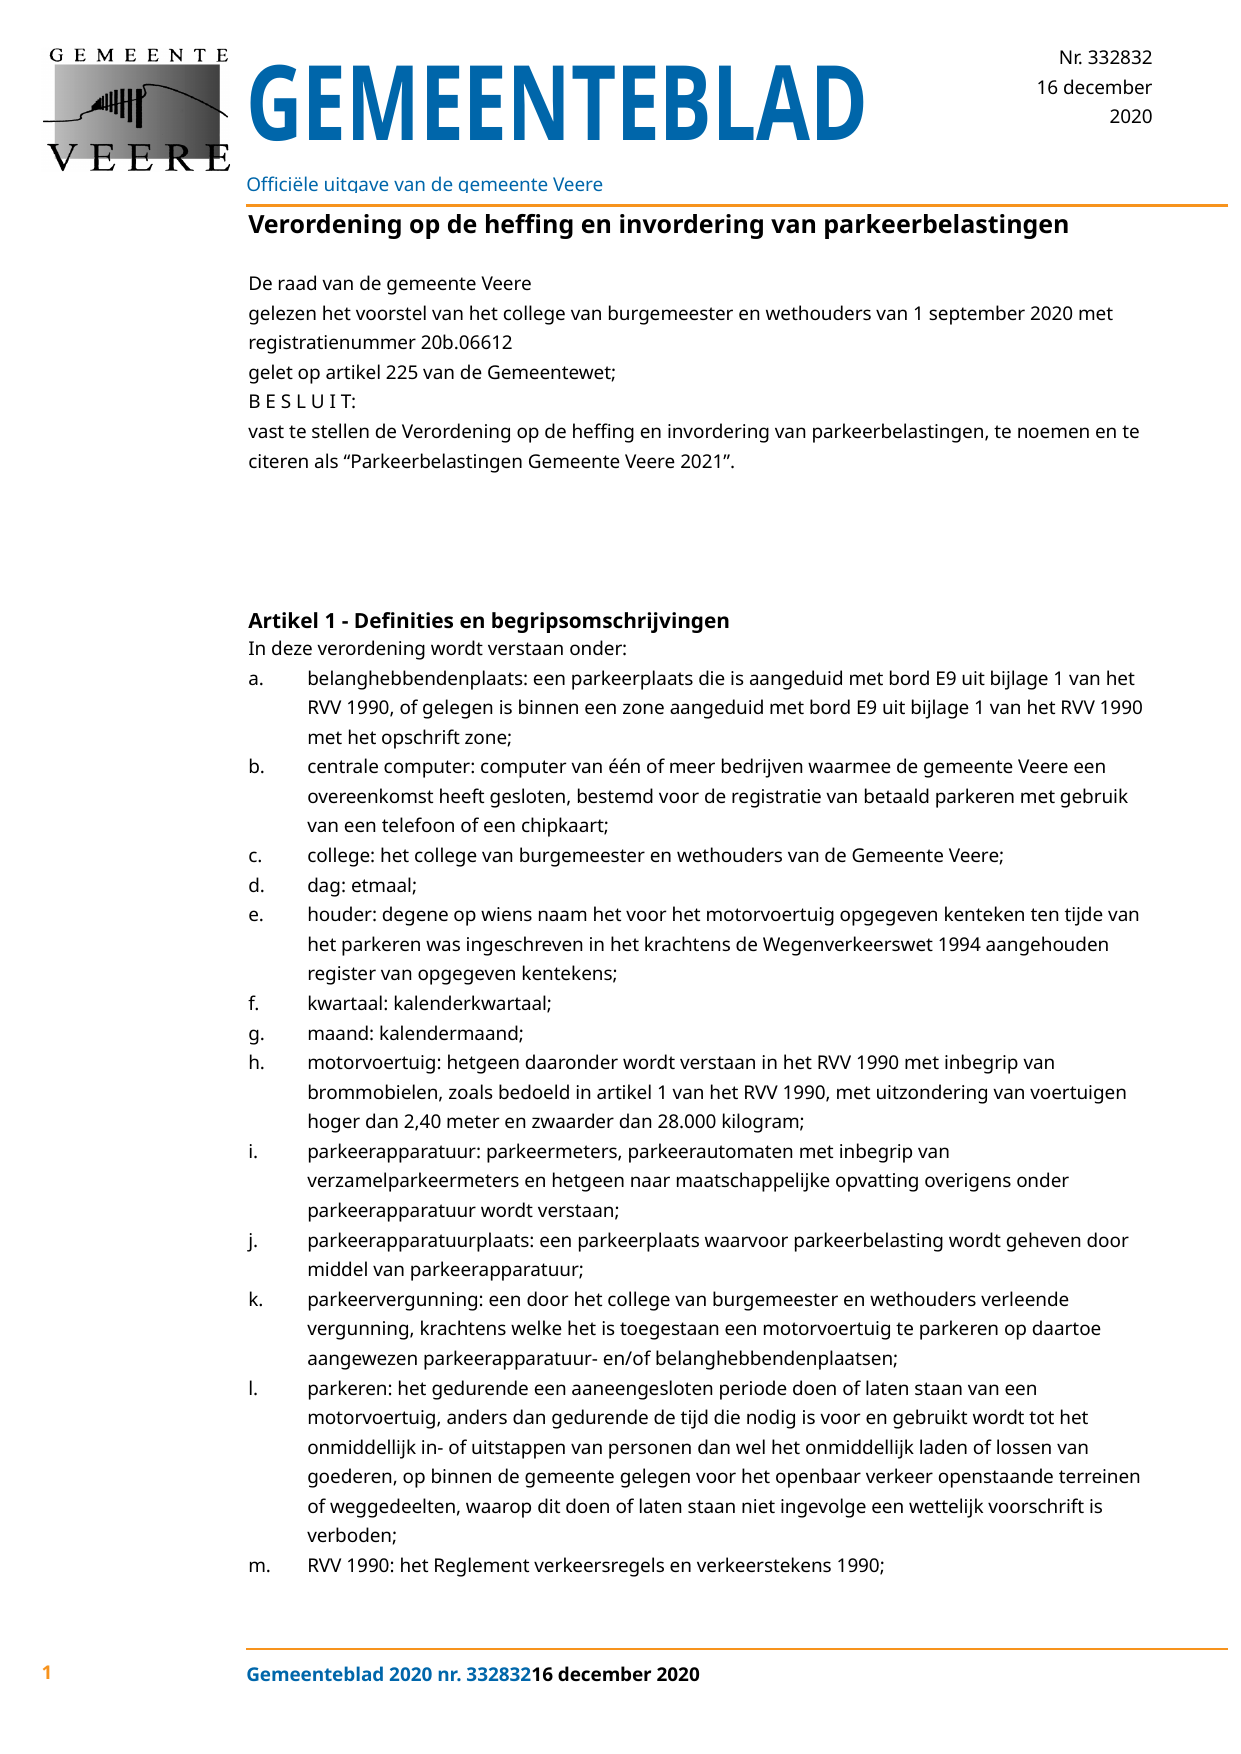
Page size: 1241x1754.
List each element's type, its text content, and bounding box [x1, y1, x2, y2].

list dag: etmaal; [248, 872, 1152, 897]
list kwartaal: kalenderkwartaal; [248, 990, 1152, 1016]
list parkeerapparatuur: parkeermeters, parkeerautomaten met inbegrip van verzamelparkeermeters en hetgeen naar maatschappelijke opvatting overigens onder parkeerapparatuur wordt verstaan; [248, 1138, 1152, 1223]
list motorvoertuig: hetgeen daaronder wordt verstaan in het RVV 1990 met inbegrip van brommobielen, zoals bedoeld in artikel 1 van het RVV 1990, met uitzondering van voertuigen hoger dan 2,40 meter en zwaarder dan 28.000 kilogram; [248, 1049, 1152, 1134]
list RVV 1990: het Reglement verkeersregels en verkeerstekens 1990; [248, 1552, 1152, 1578]
text Verordening op de heffing en invordering van parkeerbelastingen [248, 207, 1152, 241]
picture [41, 47, 231, 172]
list college: het college van burgemeester en wethouders van de Gemeente Veere; [248, 842, 1152, 868]
text vast te stellen de Verordening op de heffing en invordering van parkeerbelastingen, te noemen en te citeren als “Parkeerbelastingen Gemeente Veere 2021”. [248, 418, 1152, 473]
text B E S L U I T: [248, 389, 1152, 414]
list houder: degene op wiens naam het voor het motorvoertuig opgegeven kenteken ten tijde van het parkeren was ingeschreven in het krachtens de Wegenverkeerswet 1994 aangehouden register van opgegeven kentekens; [248, 901, 1152, 986]
list parkeervergunning: een door het college van burgemeester en wethouders verleende vergunning, krachtens welke het is toegestaan een motorvoertuig te parkeren op daartoe aangewezen parkeerapparatuur- en/of belanghebbendenplaatsen; [248, 1286, 1152, 1371]
list belanghebbendenplaats: een parkeerplaats die is aangeduid met bord E9 uit bijlage 1 van het RVV 1990, of gelegen is binnen een zone aangeduid met bord E9 uit bijlage 1 van het RVV 1990 met het opschrift zone; [248, 665, 1152, 749]
text gelet op artikel 225 van de Gemeentewet; [248, 359, 1152, 385]
text Artikel 1 - Definities en begripsomschrijvingen [248, 607, 1152, 635]
text gelezen het voorstel van het college van burgemeester en wethouders van 1 september 2020 met registratienummer 20b.06612 [248, 300, 1152, 355]
list maand: kalendermaand; [248, 1020, 1152, 1045]
text De raad van de gemeente Veere [248, 270, 1152, 296]
list parkeerapparatuurplaats: een parkeerplaats waarvoor parkeerbelasting wordt geheven door middel van parkeerapparatuur; [248, 1227, 1152, 1282]
list centrale computer: computer van één of meer bedrijven waarmee de gemeente Veere een overeenkomst heeft gesloten, bestemd voor de registratie van betaald parkeren met gebruik van een telefoon of een chipkaart; [248, 753, 1152, 838]
text In deze verordening wordt verstaan onder: [248, 635, 1152, 661]
list parkeren: het gedurende een aaneengesloten periode doen of laten staan van een motorvoertuig, anders dan gedurende de tijd die nodig is voor en gebruikt wordt tot het onmiddellijk in- of uitstappen van personen dan wel het onmiddellijk laden of lossen van goederen, op binnen de gemeente gelegen voor het openbaar verkeer openstaande terreinen of weggedeelten, waarop dit doen of laten staan niet ingevolge een wettelijk voorschrift is verboden; [248, 1375, 1152, 1548]
